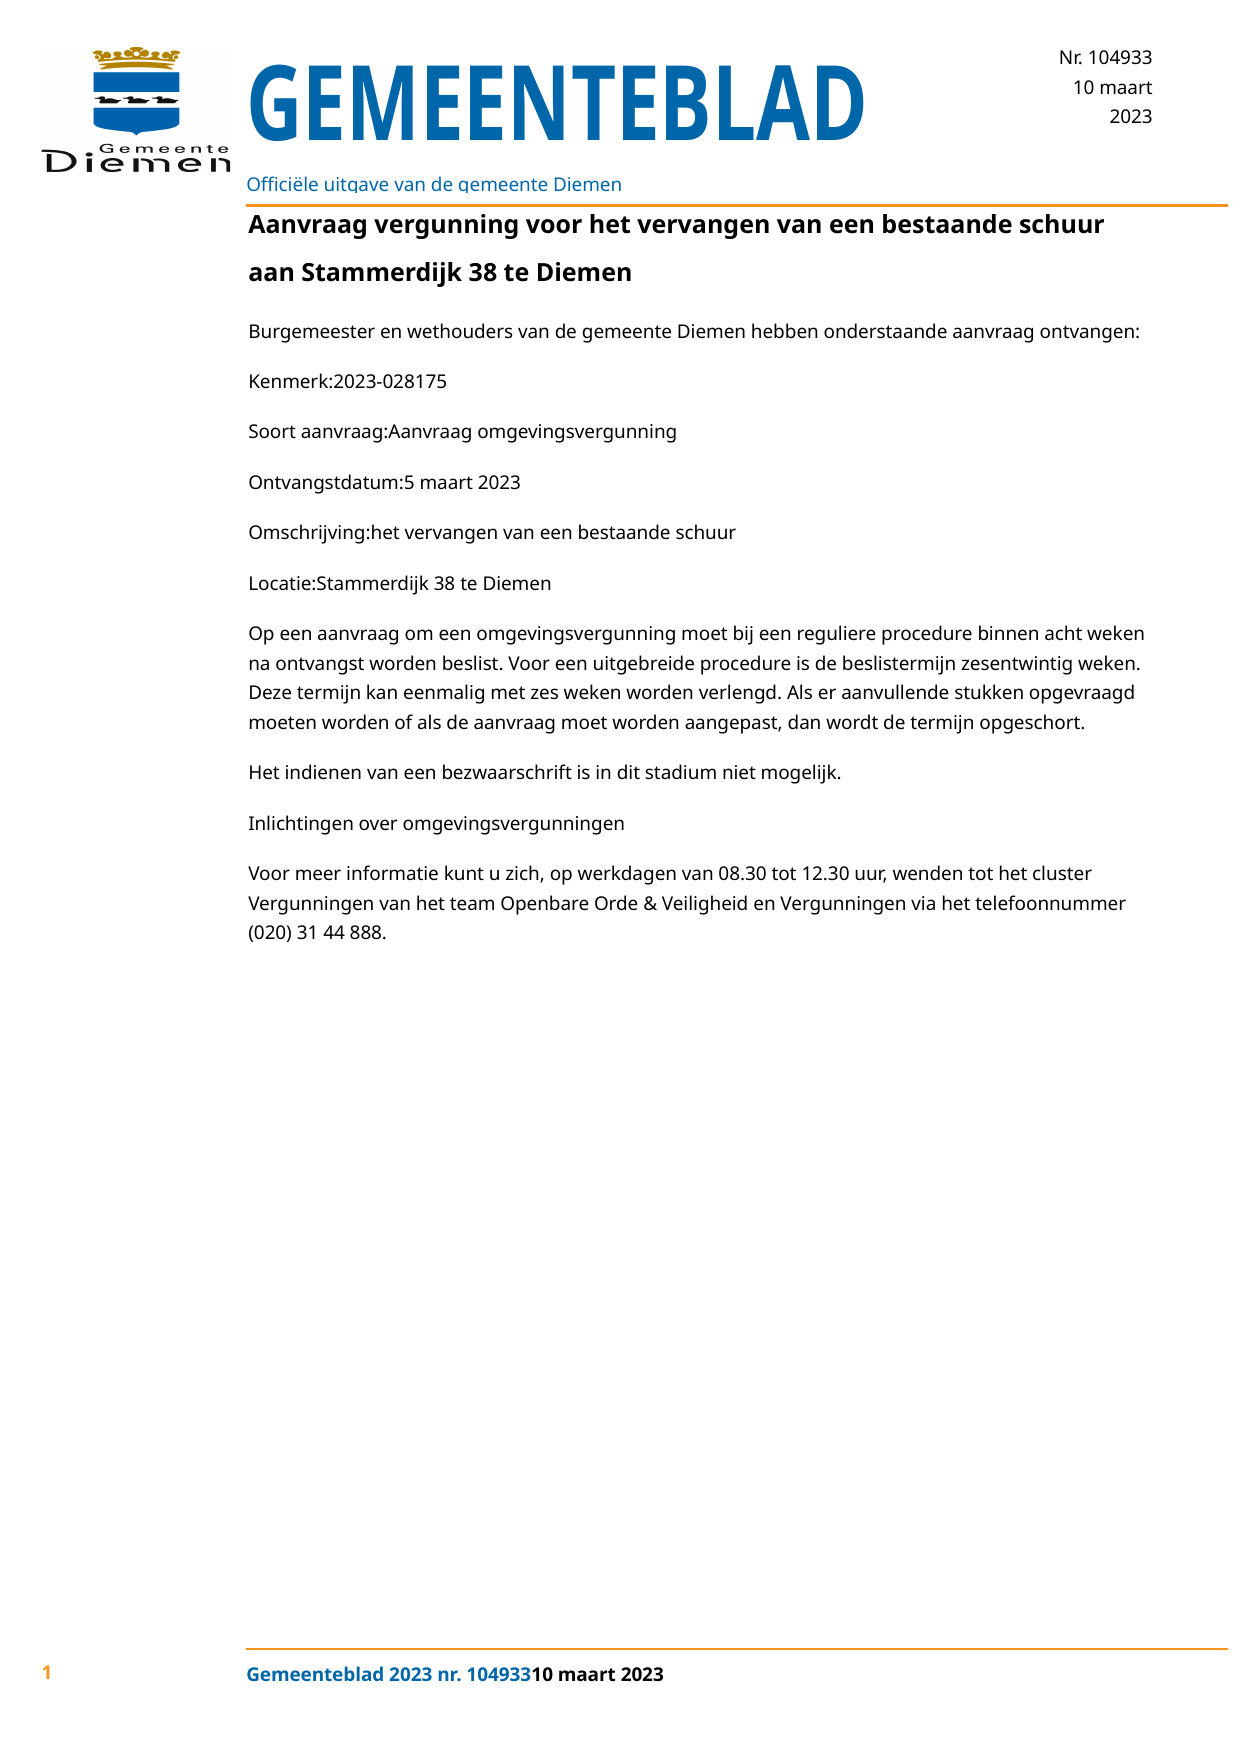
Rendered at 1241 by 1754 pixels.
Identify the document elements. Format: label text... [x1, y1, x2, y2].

text Op een aanvraag om een omgevingsvergunning moet bij een reguliere procedure binnen acht weken na ontvangst worden beslist. Voor een uitgebreide procedure is de beslistermijn zesentwintig weken. Deze termijn kan eenmalig met zes weken worden verlengd. Als er aanvullende stukken opgevraagd moeten worden of als de aanvraag moet worden aangepast, dan wordt de termijn opgeschort. [248, 620, 1152, 735]
text Aanvraag vergunning voor het vervangen van een bestaande schuur aan Stammerdijk 38 te Diemen [248, 207, 1152, 288]
text Omschrijving:het vervangen van een bestaande schuur [248, 519, 1152, 545]
picture [41, 47, 231, 172]
text Soort aanvraag:Aanvraag omgevingsvergunning [248, 419, 1152, 444]
text Ontvangstdatum:5 maart 2023 [248, 469, 1152, 495]
text Inlichtingen over omgevingsvergunningen [248, 810, 1152, 836]
text Burgemeester en wethouders van de gemeente Diemen hebben onderstaande aanvraag ontvangen: [248, 318, 1152, 344]
text Voor meer informatie kunt u zich, op werkdagen van 08.30 tot 12.30 uur, wenden tot het cluster Vergunningen van het team Openbare Orde & Veiligheid en Vergunningen via het telefoonnummer (020) 31 44 888. [248, 860, 1152, 945]
text Locatie:Stammerdijk 38 te Diemen [248, 570, 1152, 596]
text Het indienen van een bezwaarschrift is in dit stadium niet mogelijk. [248, 759, 1152, 785]
text Kenmerk:2023-028175 [248, 368, 1152, 394]
